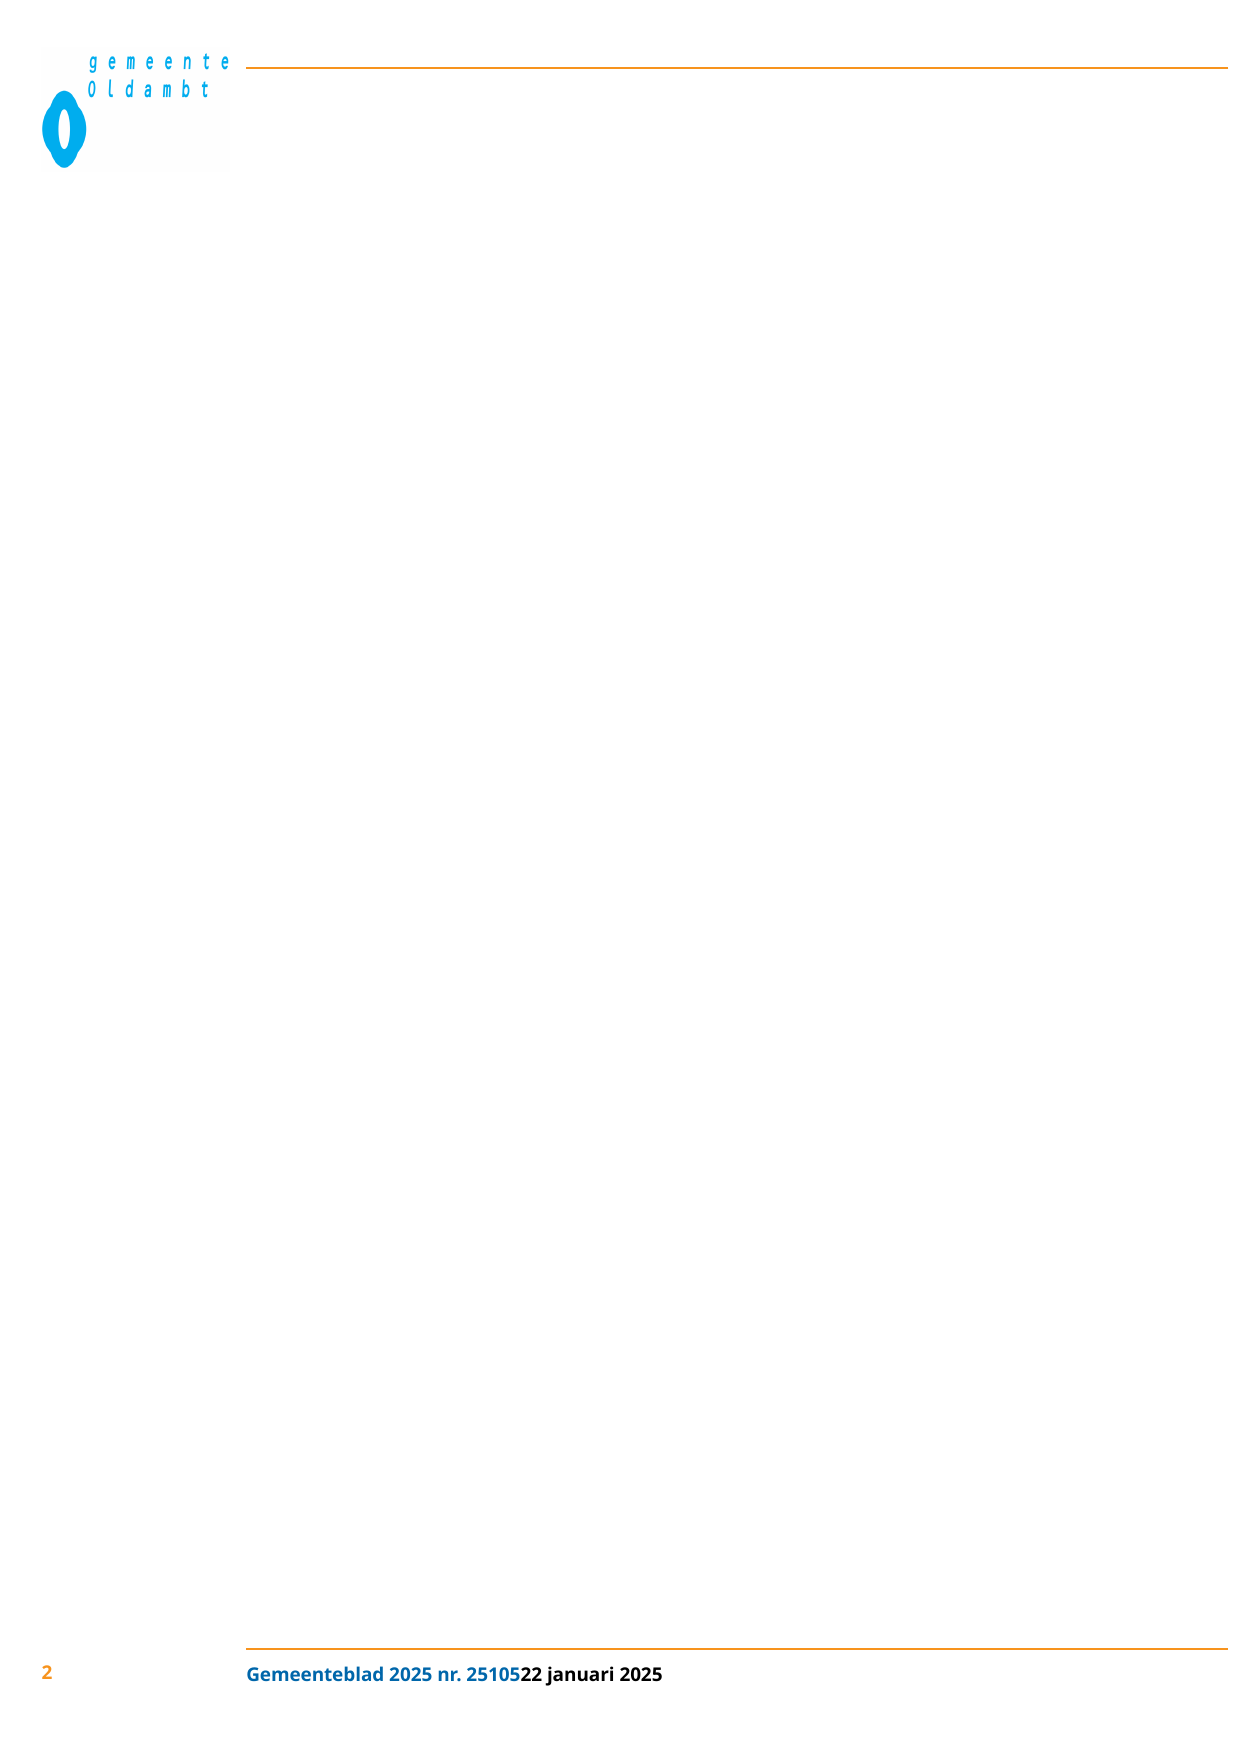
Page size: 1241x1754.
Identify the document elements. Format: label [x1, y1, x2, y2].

picture [41, 47, 231, 172]
